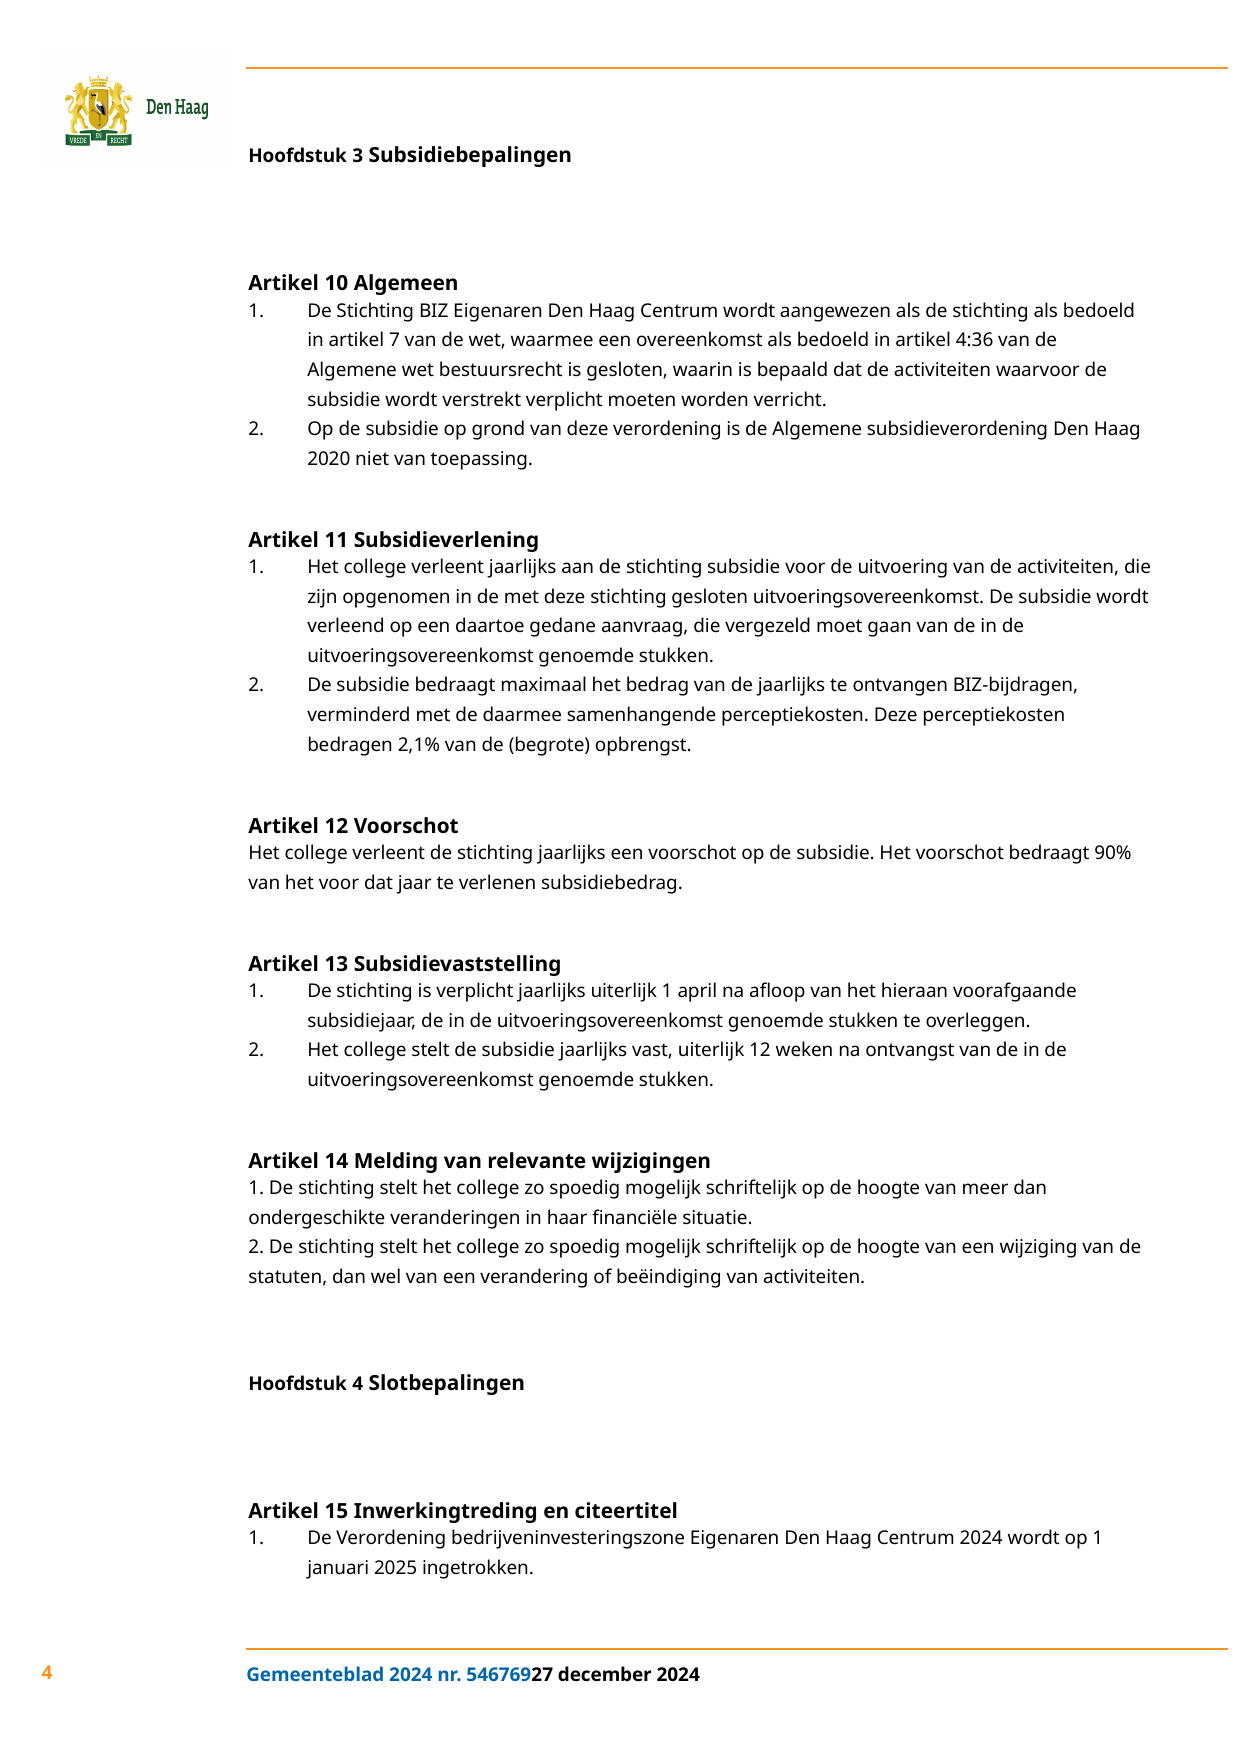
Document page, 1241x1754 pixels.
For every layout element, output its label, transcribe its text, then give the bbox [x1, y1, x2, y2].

list De Stichting BIZ Eigenaren Den Haag Centrum wordt aangewezen als de stichting als bedoeld in artikel 7 van de wet, waarmee een overeenkomst als bedoeld in artikel 4:36 van de Algemene wet bestuursrecht is gesloten, waarin is bepaald dat de activiteiten waarvoor de subsidie wordt verstrekt verplicht moeten worden verricht. [248, 297, 1152, 411]
text Hoofdstuk 3 Subsidiebepalingen [248, 140, 1152, 169]
picture [41, 47, 231, 172]
list Op de subsidie op grond van deze verordening is de Algemene subsidieverordening Den Haag 2020 niet van toepassing. [248, 415, 1152, 471]
list Het college stelt de subsidie jaarlijks vast, uiterlijk 12 weken na ontvangst van de in de uitvoeringsovereenkomst genoemde stukken. [248, 1036, 1152, 1092]
text Het college verleent de stichting jaarlijks een voorschot op de subsidie. Het voorschot bedraagt 90% van het voor dat jaar te verlenen subsidiebedrag. [248, 839, 1152, 894]
text Artikel 10 Algemeen [248, 268, 1152, 297]
list De stichting is verplicht jaarlijks uiterlijk 1 april na afloop van het hieraan voorafgaande subsidiejaar, de in de uitvoeringsovereenkomst genoemde stukken te overleggen. [248, 977, 1152, 1033]
text Artikel 14 Melding van relevante wijzigingen [248, 1146, 1152, 1174]
text Artikel 13 Subsidievaststelling [248, 949, 1152, 977]
list De subsidie bedraagt maximaal het bedrag van de jaarlijks te ontvangen BIZ-bijdragen, verminderd met de daarmee samenhangende perceptiekosten. Deze perceptiekosten bedragen 2,1% van de (begrote) opbrengst. [248, 672, 1152, 757]
text Artikel 11 Subsidieverlening [248, 525, 1152, 553]
text Artikel 15 Inwerkingtreding en citeertitel [248, 1496, 1152, 1524]
text 1. De stichting stelt het college zo spoedig mogelijk schriftelijk op de hoogte van meer dan ondergeschikte veranderingen in haar financiële situatie. [248, 1174, 1152, 1230]
list Het college verleent jaarlijks aan de stichting subsidie voor de uitvoering van de activiteiten, die zijn opgenomen in de met deze stichting gesloten uitvoeringsovereenkomst. De subsidie wordt verleend op een daartoe gedane aanvraag, die vergezeld moet gaan van de in de uitvoeringsovereenkomst genoemde stukken. [248, 553, 1152, 668]
text Hoofdstuk 4 Slotbepalingen [248, 1368, 1152, 1396]
text Artikel 12 Voorschot [248, 811, 1152, 839]
text 2. De stichting stelt het college zo spoedig mogelijk schriftelijk op de hoogte van een wijziging van de statuten, dan wel van een verandering of beëindiging van activiteiten. [248, 1234, 1152, 1289]
list De Verordening bedrijveninvesteringszone Eigenaren Den Haag Centrum 2024 wordt op 1 januari 2025 ingetrokken. [248, 1524, 1152, 1580]
